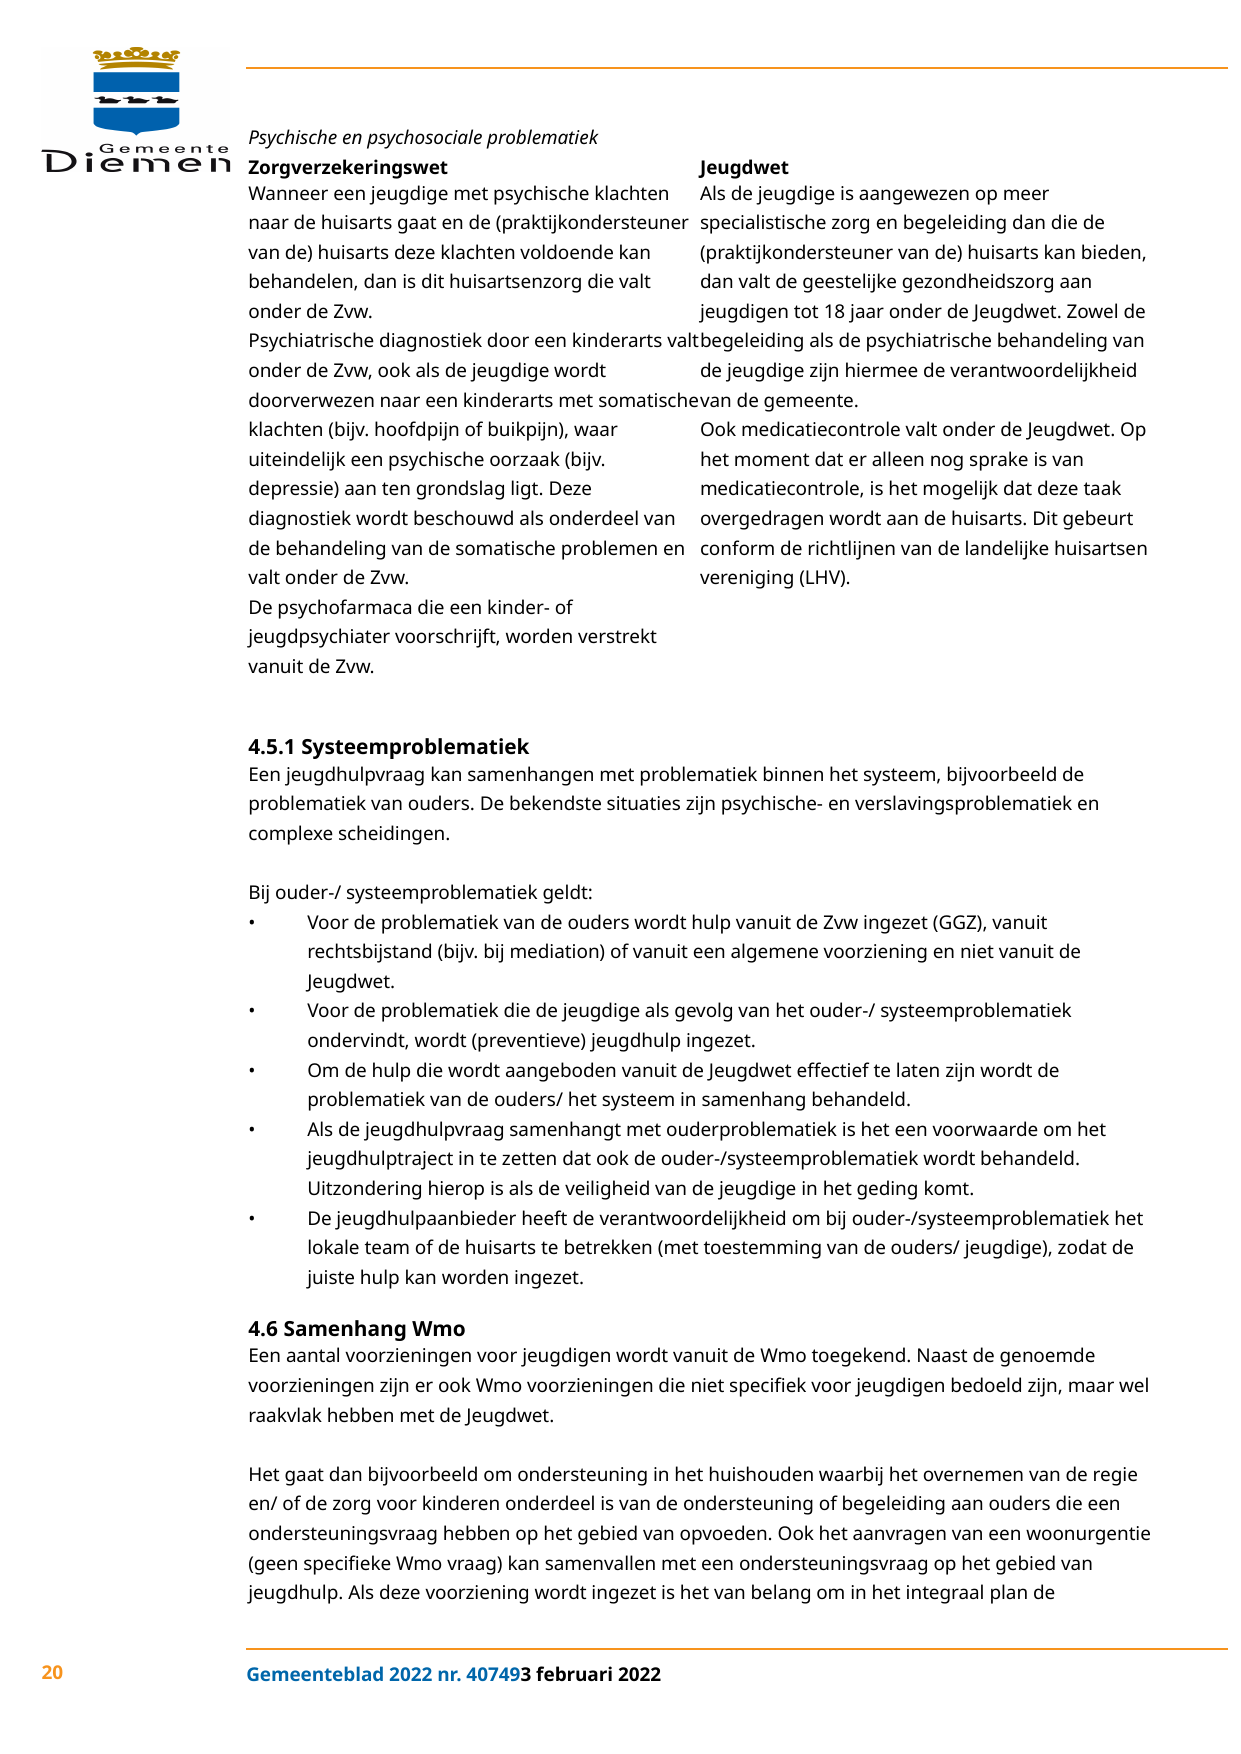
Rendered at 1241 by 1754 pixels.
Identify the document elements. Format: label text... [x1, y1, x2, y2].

list Voor de problematiek die de jeugdige als gevolg van het ouder-/ systeemproblematiek ondervindt, wordt (preventieve) jeugdhulp ingezet. [248, 998, 1152, 1053]
picture [41, 47, 231, 172]
text Het gaat dan bijvoorbeeld om ondersteuning in het huishouden waarbij het overnemen van de regie en/ of de zorg voor kinderen onderdeel is van de ondersteuning of begeleiding aan ouders die een ondersteuningsvraag hebben op het gebied van opvoeden. Ook het aanvragen van een woonurgentie (geen specifieke Wmo vraag) kan samenvallen met een ondersteuningsvraag op het gebied van jeugdhulp. Als deze voorziening wordt ingezet is het van belang om in het integraal plan de [248, 1461, 1152, 1605]
text Bij ouder-/ systeemproblematiek geldt: [248, 879, 1152, 905]
table_cell Wanneer een jeugdige met psychische klachten naar de huisarts gaat en de (praktijkondersteuner van de) huisarts deze klachten voldoende kan behandelen, dan is dit huisartsenzorg die valt onder de Zvw. Psychiatrische diagnostiek door een kinderarts valt onder de Zvw, ook als de jeugdige wordt doorverwezen naar een kinderarts met somatische klachten (bijv. hoofdpijn of buikpijn), waar uiteindelijk een psychische oorzaak (bijv. depressie) aan ten grondslag ligt. Deze diagnostiek wordt beschouwd als onderdeel van de behandeling van de somatische problemen en valt onder de Zvw. De psychofarmaca die een kinder- of jeugdpsychiater voorschrijft, worden verstrekt vanuit de Zvw. [248, 180, 700, 679]
text Psychische en psychosociale problematiek [248, 124, 1152, 150]
list Voor de problematiek van de ouders wordt hulp vanuit de Zvw ingezet (GGZ), vanuit rechtsbijstand (bijv. bij mediation) of vanuit een algemene voorziening en niet vanuit de Jeugdwet. [248, 909, 1152, 994]
list Om de hulp die wordt aangeboden vanuit de Jeugdwet effectief te laten zijn wordt de problematiek van de ouders/ het systeem in samenhang behandeld. [248, 1057, 1152, 1112]
list De jeugdhulpaanbieder heeft de verantwoordelijkheid om bij ouder-/systeemproblematiek het lokale team of de huisarts te betrekken (met toestemming van de ouders/ jeugdige), zodat de juiste hulp kan worden ingezet. [248, 1205, 1152, 1289]
table_header Zorgverzekeringswet [248, 154, 700, 180]
text Een aantal voorzieningen voor jeugdigen wordt vanuit de Wmo toegekend. Naast de genoemde voorzieningen zijn er ook Wmo voorzieningen die niet specifiek voor jeugdigen bedoeld zijn, maar wel raakvlak hebben met de Jeugdwet. [248, 1343, 1152, 1428]
table_header Jeugdwet [700, 154, 1152, 180]
text Een jeugdhulpvraag kan samenhangen met problematiek binnen het systeem, bijvoorbeeld de problematiek van ouders. De bekendste situaties zijn psychische- en verslavingsproblematiek en complexe scheidingen. [248, 761, 1152, 846]
list Als de jeugdhulpvraag samenhangt met ouderproblematiek is het een voorwaarde om het jeugdhulptraject in te zetten dat ook de ouder-/systeemproblematiek wordt behandeld. Uitzondering hierop is als de veiligheid van de jeugdige in het geding komt. [248, 1116, 1152, 1201]
text 4.6 Samenhang Wmo [248, 1314, 1152, 1343]
table_cell Als de jeugdige is aangewezen op meer specialistische zorg en begeleiding dan die de (praktijkondersteuner van de) huisarts kan bieden, dan valt de geestelijke gezondheidszorg aan jeugdigen tot 18 jaar onder de Jeugdwet. Zowel de begeleiding als de psychiatrische behandeling van de jeugdige zijn hiermee de verantwoordelijkheid van de gemeente. Ook medicatiecontrole valt onder de Jeugdwet. Op het moment dat er alleen nog sprake is van medicatiecontrole, is het mogelijk dat deze taak overgedragen wordt aan de huisarts. Dit gebeurt conform de richtlijnen van de landelijke huisartsen vereniging (LHV). [700, 180, 1152, 679]
text 4.5.1 Systeemproblematiek [248, 732, 1152, 761]
